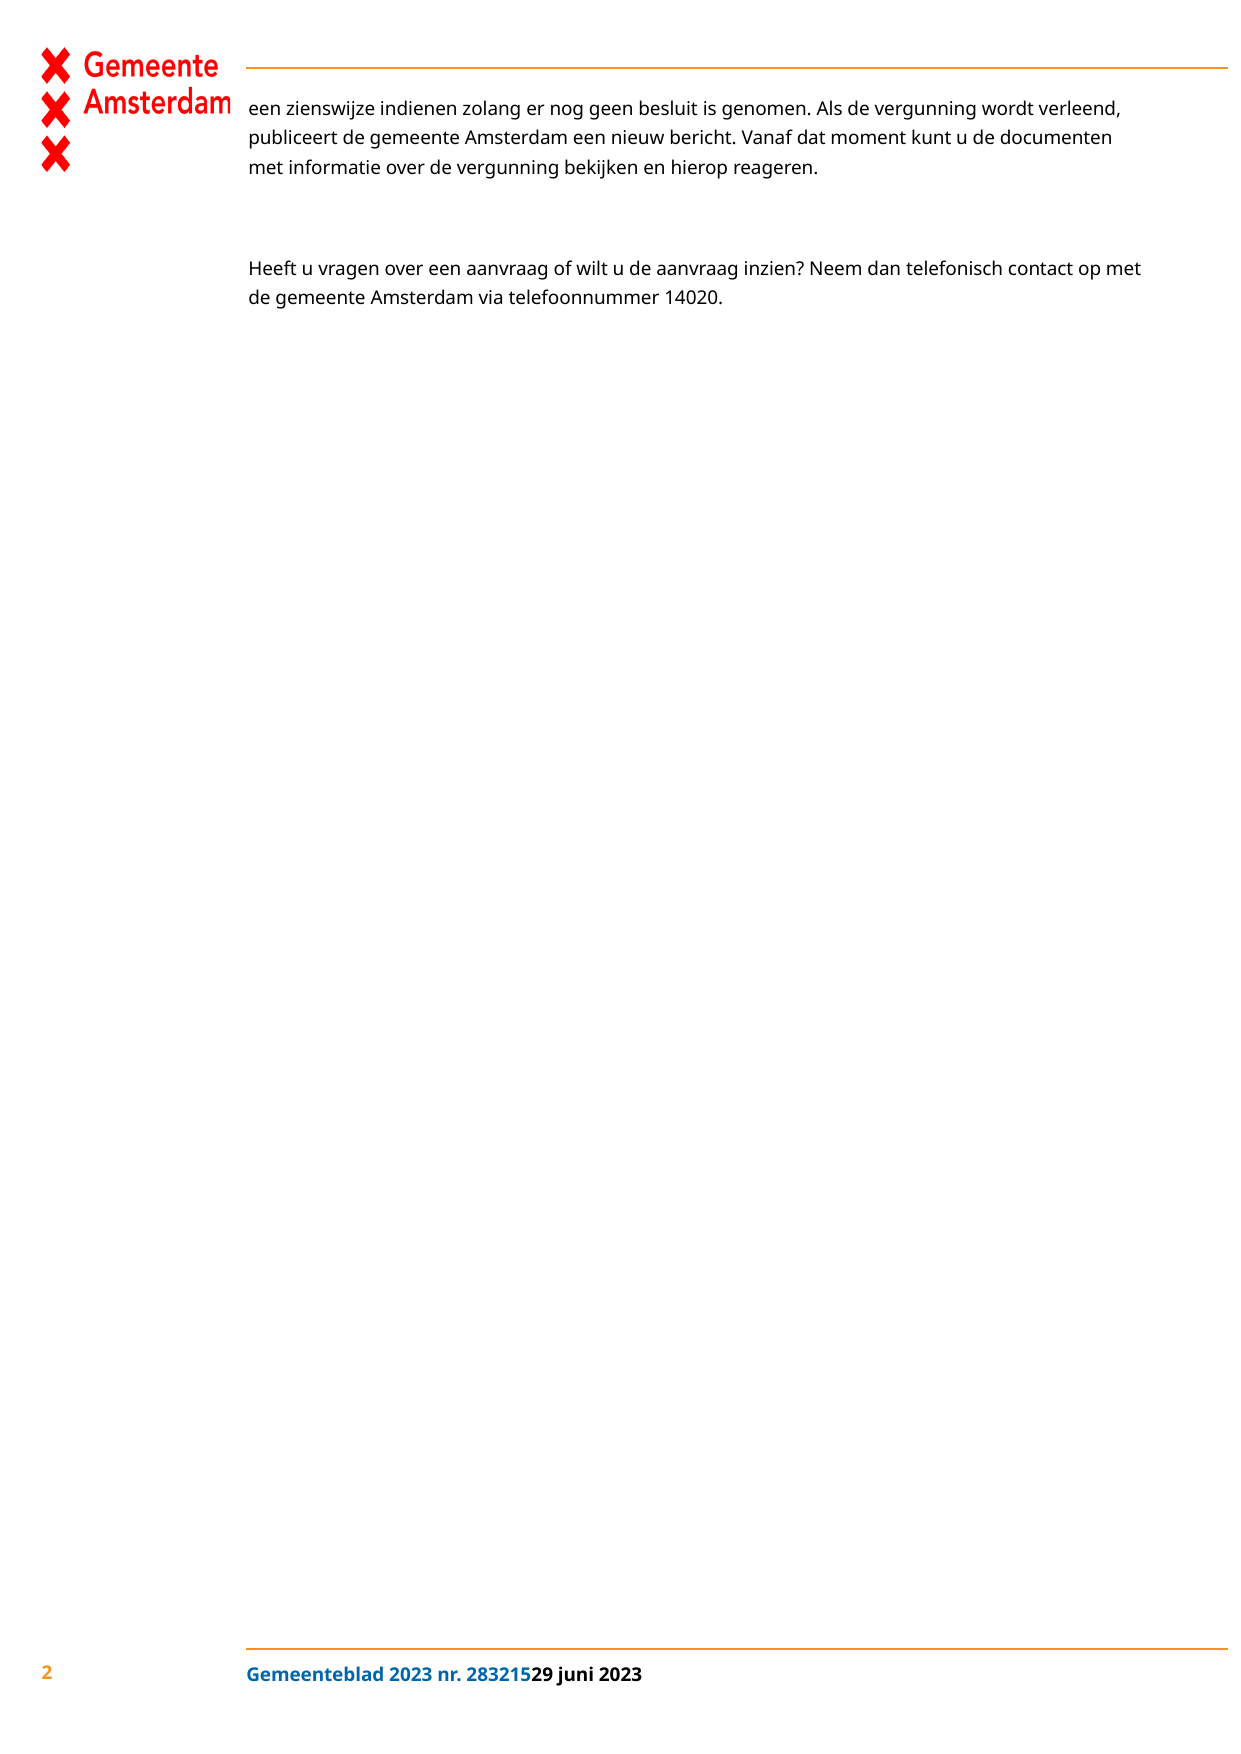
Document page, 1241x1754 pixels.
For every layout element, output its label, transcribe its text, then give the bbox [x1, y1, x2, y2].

text Heeft u vragen over een aanvraag of wilt u de aanvraag inzien? Neem dan telefonisch contact op met de gemeente Amsterdam via telefoonnummer 14020. [248, 255, 1152, 310]
text een zienswijze indienen zolang er nog geen besluit is genomen. Als de vergunning wordt verleend, publiceert de gemeente Amsterdam een nieuw bericht. Vanaf dat moment kunt u de documenten met informatie over de vergunning bekijken en hierop reageren. [248, 95, 1152, 180]
picture [41, 47, 231, 172]
